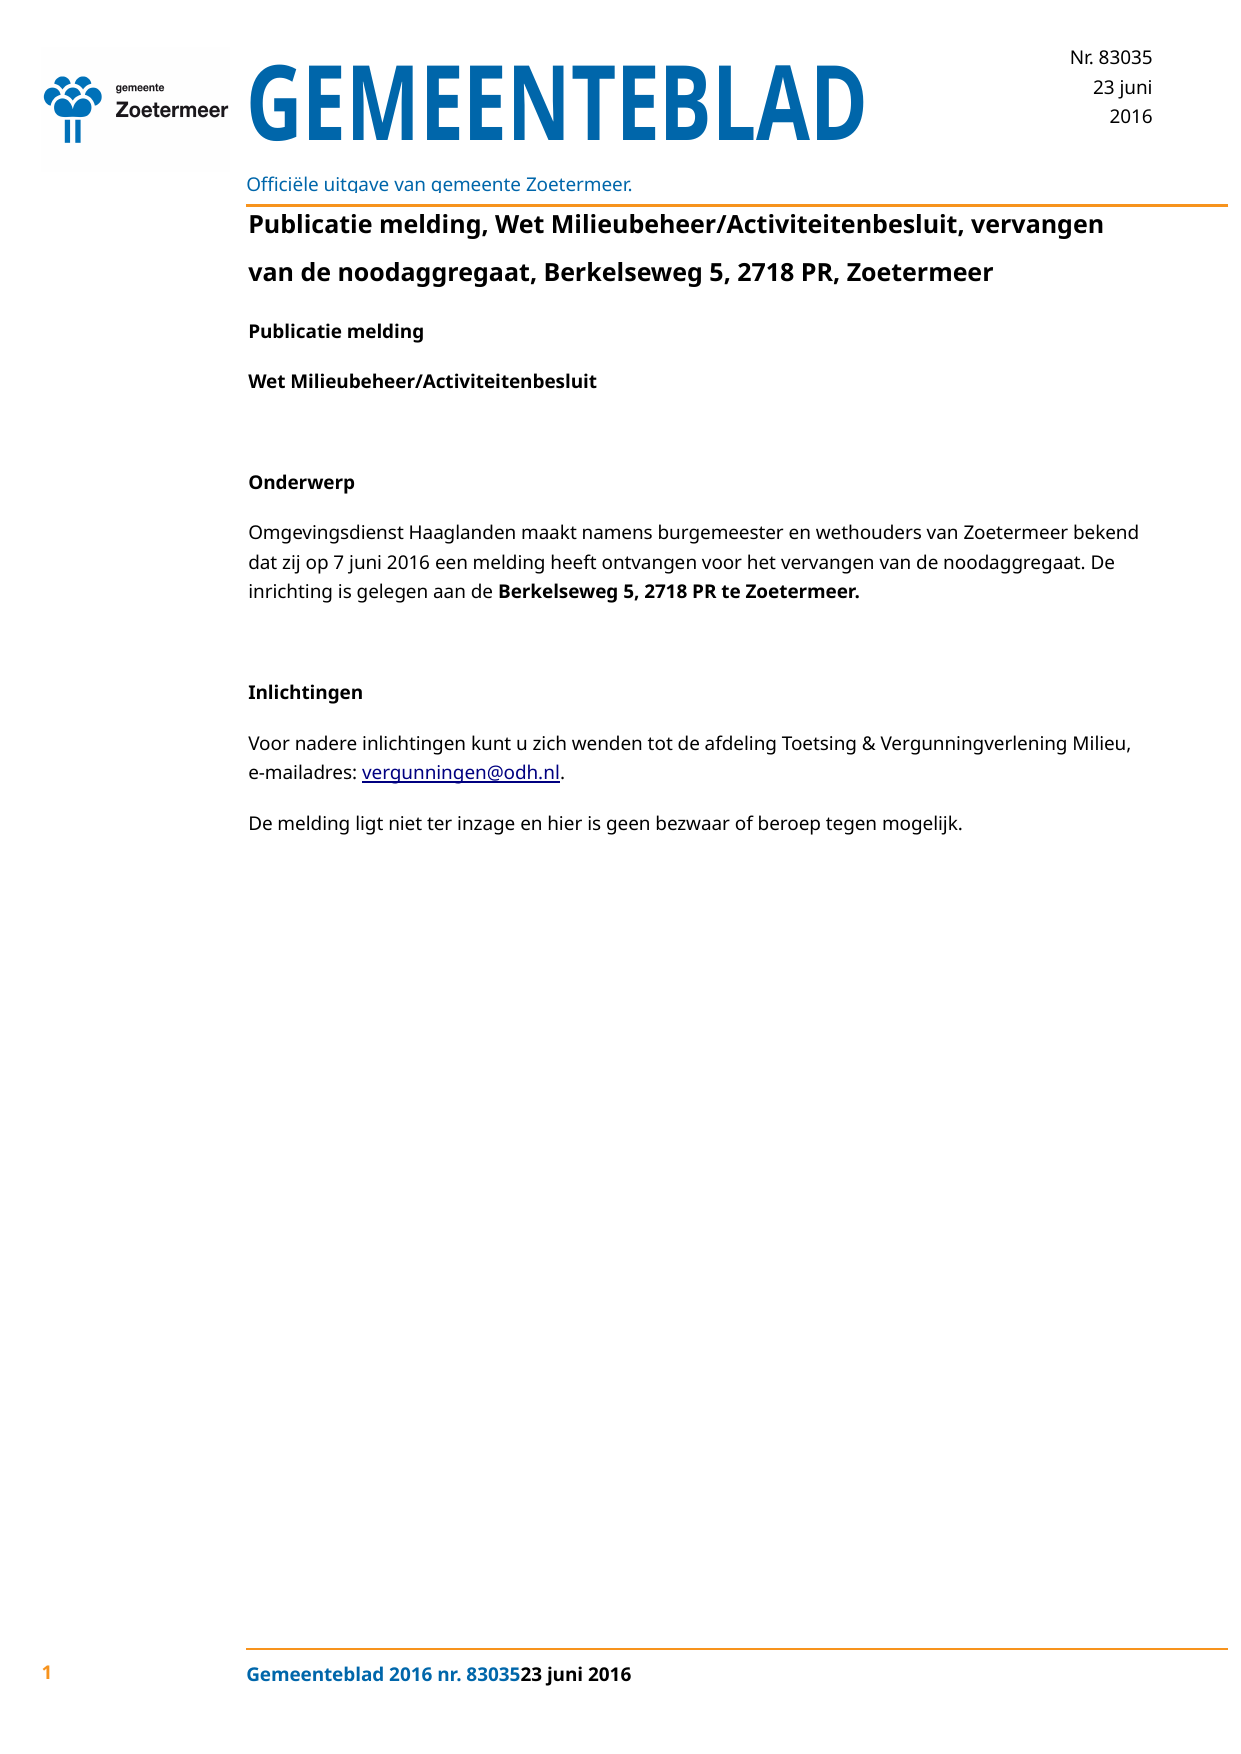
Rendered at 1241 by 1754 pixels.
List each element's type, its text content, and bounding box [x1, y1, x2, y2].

text Inlichtingen [248, 679, 1152, 705]
text Publicatie melding [248, 318, 1152, 344]
text Publicatie melding, Wet Milieubeheer/Activiteitenbesluit, vervangen van de noodaggregaat, Berkelseweg 5, 2718 PR, Zoetermeer [248, 207, 1152, 288]
text Omgevingsdienst Haaglanden maakt namens burgemeester en wethouders van Zoetermeer bekend dat zij op 7 juni 2016 een melding heeft ontvangen voor het vervangen van de noodaggregaat. De inrichting is gelegen aan de Berkelseweg 5, 2718 PR te Zoetermeer. [248, 519, 1152, 604]
text Voor nadere inlichtingen kunt u zich wenden tot de afdeling Toetsing & Vergunningverlening Milieu, e-mailadres: vergunningen@odh.nl. [248, 730, 1152, 785]
text Wet Milieubeheer/Activiteitenbesluit [248, 368, 1152, 394]
text De melding ligt niet ter inzage en hier is geen bezwaar of beroep tegen mogelijk. [248, 810, 1152, 836]
text Onderwerp [248, 469, 1152, 495]
picture [41, 47, 231, 172]
